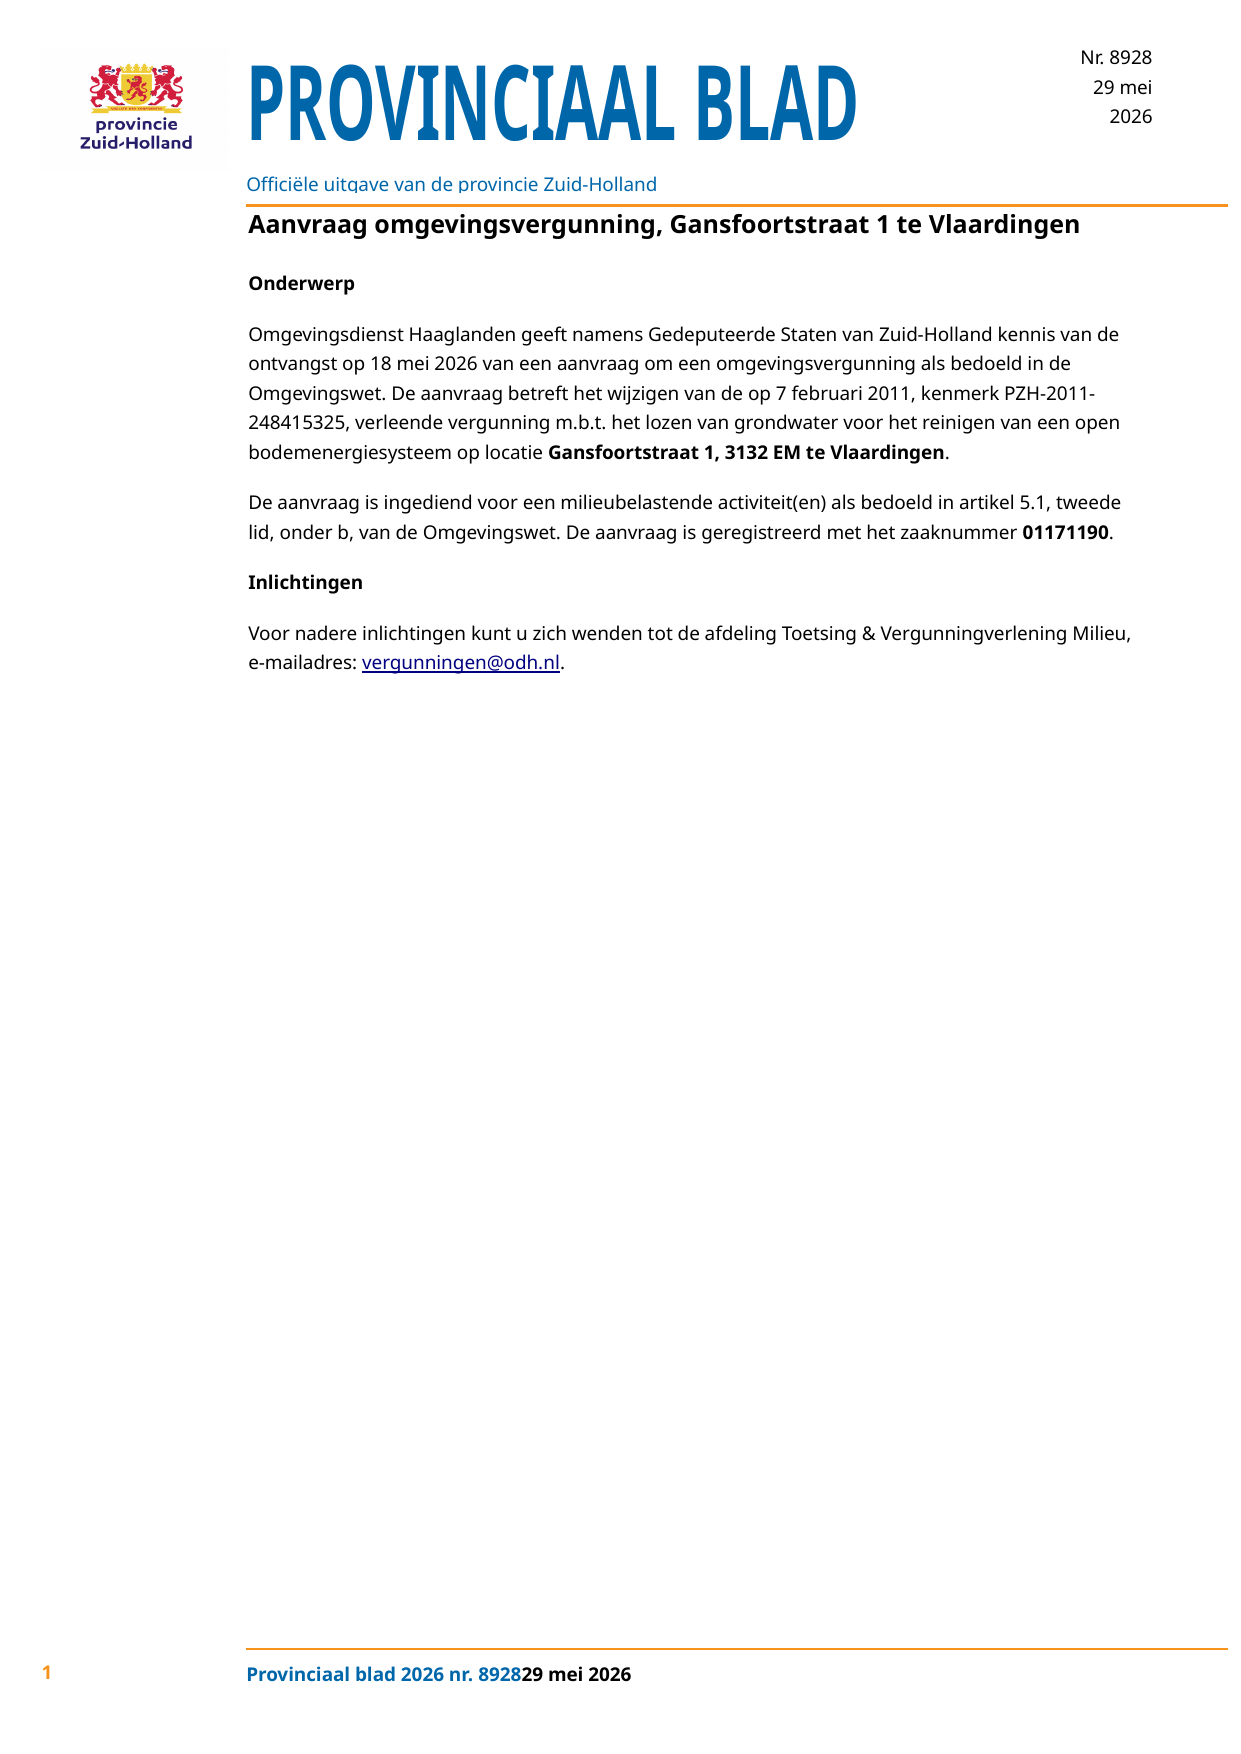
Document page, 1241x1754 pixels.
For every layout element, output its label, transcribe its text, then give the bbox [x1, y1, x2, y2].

text Inlichtingen [248, 569, 1152, 595]
text Omgevingsdienst Haaglanden geeft namens Gedeputeerde Staten van Zuid-Holland kennis van de ontvangst op 18 mei 2026 van een aanvraag om een omgevingsvergunning als bedoeld in de Omgevingswet. De aanvraag betreft het wijzigen van de op 7 februari 2011, kenmerk PZH-2011-248415325, verleende vergunning m.b.t. het lozen van grondwater voor het reinigen van een open bodemenergiesysteem op locatie Gansfoortstraat 1, 3132 EM te Vlaardingen. [248, 321, 1152, 465]
picture [41, 47, 231, 172]
text Onderwerp [248, 270, 1152, 296]
text Aanvraag omgevingsvergunning, Gansfoortstraat 1 te Vlaardingen [248, 207, 1152, 241]
text Voor nadere inlichtingen kunt u zich wenden tot de afdeling Toetsing & Vergunningverlening Milieu, e-mailadres: vergunningen@odh.nl. [248, 620, 1152, 675]
text De aanvraag is ingediend voor een milieubelastende activiteit(en) als bedoeld in artikel 5.1, tweede lid, onder b, van de Omgevingswet. De aanvraag is geregistreerd met het zaaknummer 01171190. [248, 489, 1152, 545]
